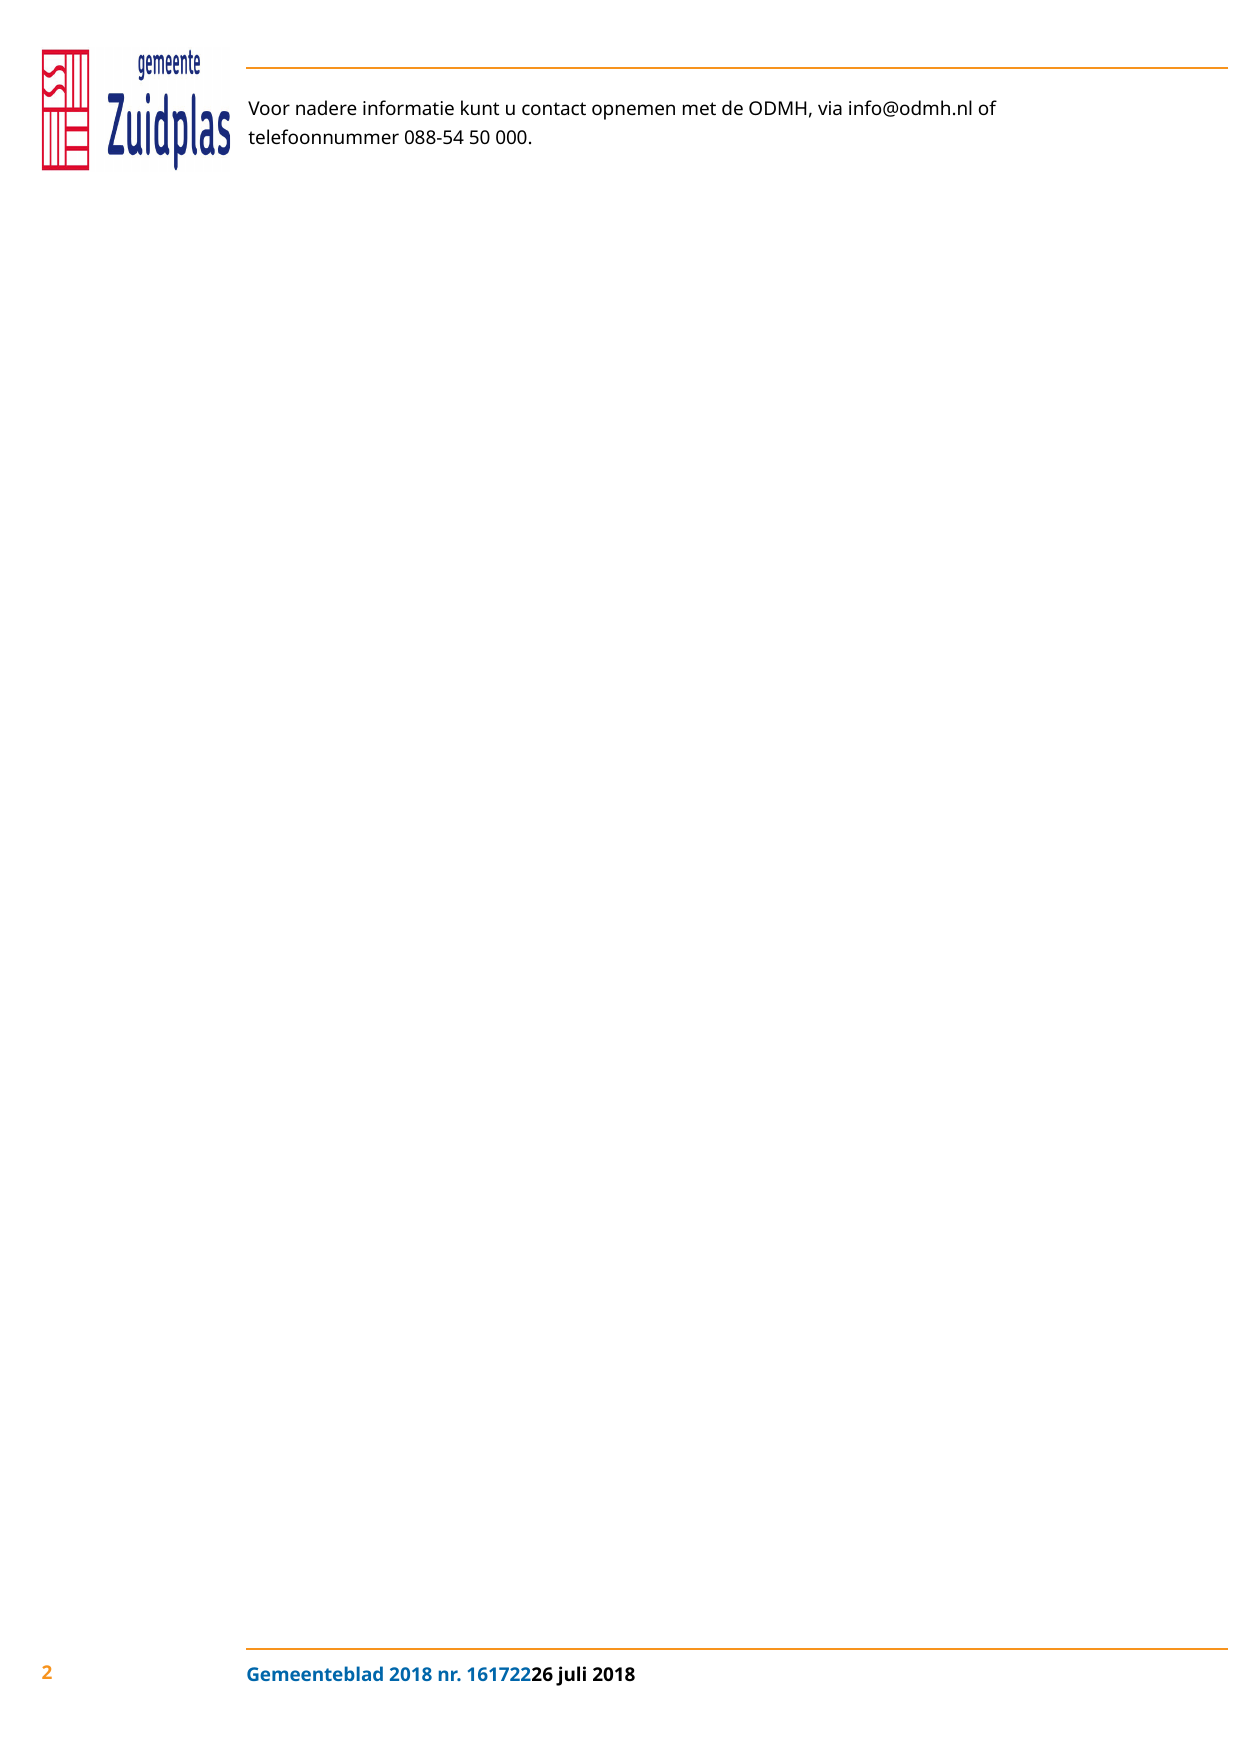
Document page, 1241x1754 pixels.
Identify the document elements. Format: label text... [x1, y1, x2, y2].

picture [41, 47, 231, 172]
text Voor nadere informatie kunt u contact opnemen met de ODMH, via info@odmh.nl of telefoonnummer 088-54 50 000. [248, 95, 1152, 150]
